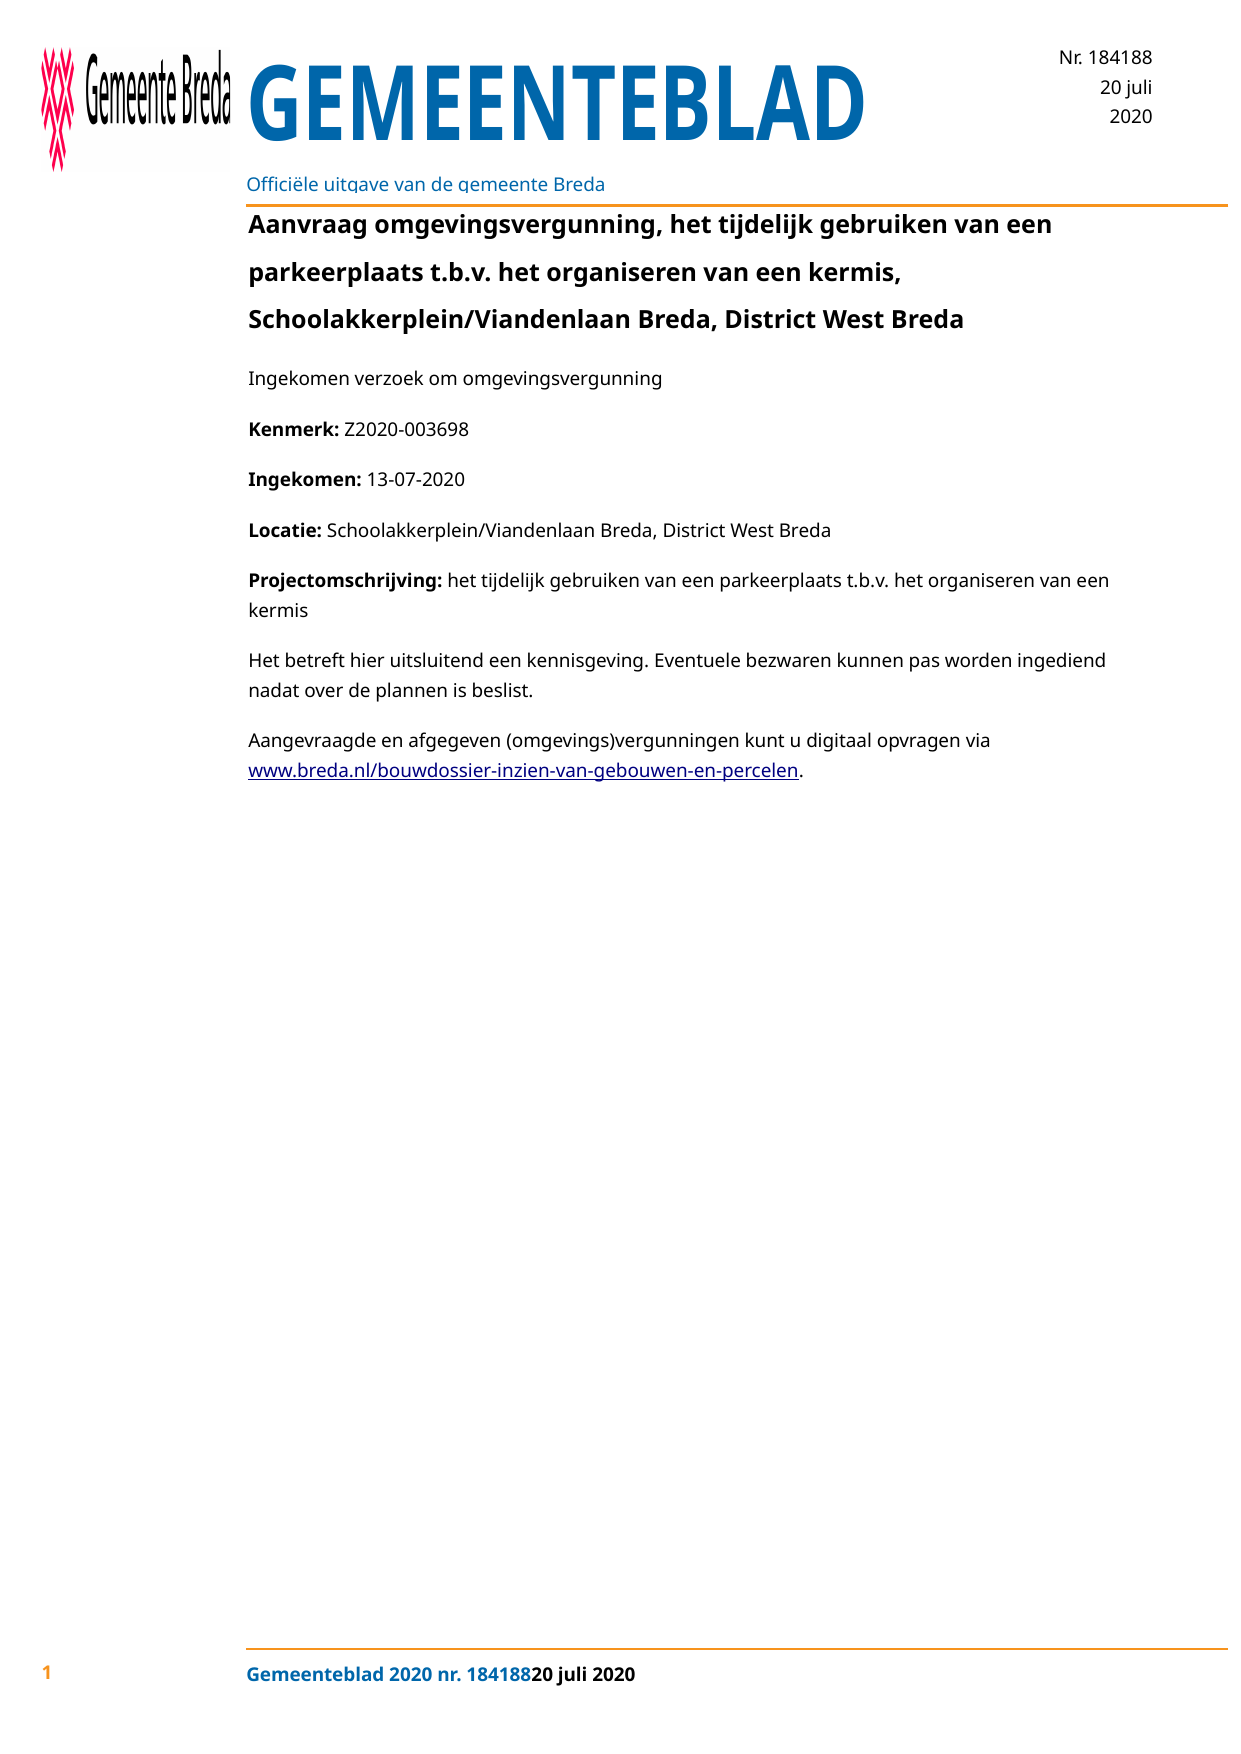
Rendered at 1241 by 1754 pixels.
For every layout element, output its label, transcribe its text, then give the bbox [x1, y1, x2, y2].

text Ingekomen verzoek om omgevingsvergunning [248, 366, 1152, 391]
text Aangevraagde en afgegeven (omgevings)vergunningen kunt u digitaal opvragen via www.breda.nl/bouwdossier-inzien-van-gebouwen-en-percelen. [248, 727, 1152, 782]
text Het betreft hier uitsluitend een kennisgeving. Eventuele bezwaren kunnen pas worden ingediend nadat over de plannen is beslist. [248, 647, 1152, 702]
text Projectomschrijving: het tijdelijk gebruiken van een parkeerplaats t.b.v. het organiseren van een kermis [248, 567, 1152, 622]
picture [41, 47, 231, 172]
text Ingekomen: 13-07-2020 [248, 466, 1152, 492]
text Aanvraag omgevingsvergunning, het tijdelijk gebruiken van een parkeerplaats t.b.v. het organiseren van een kermis, Schoolakkerplein/Viandenlaan Breda, District West Breda [248, 207, 1152, 336]
text Kenmerk: Z2020-003698 [248, 416, 1152, 442]
text Locatie: Schoolakkerplein/Viandenlaan Breda, District West Breda [248, 517, 1152, 542]
